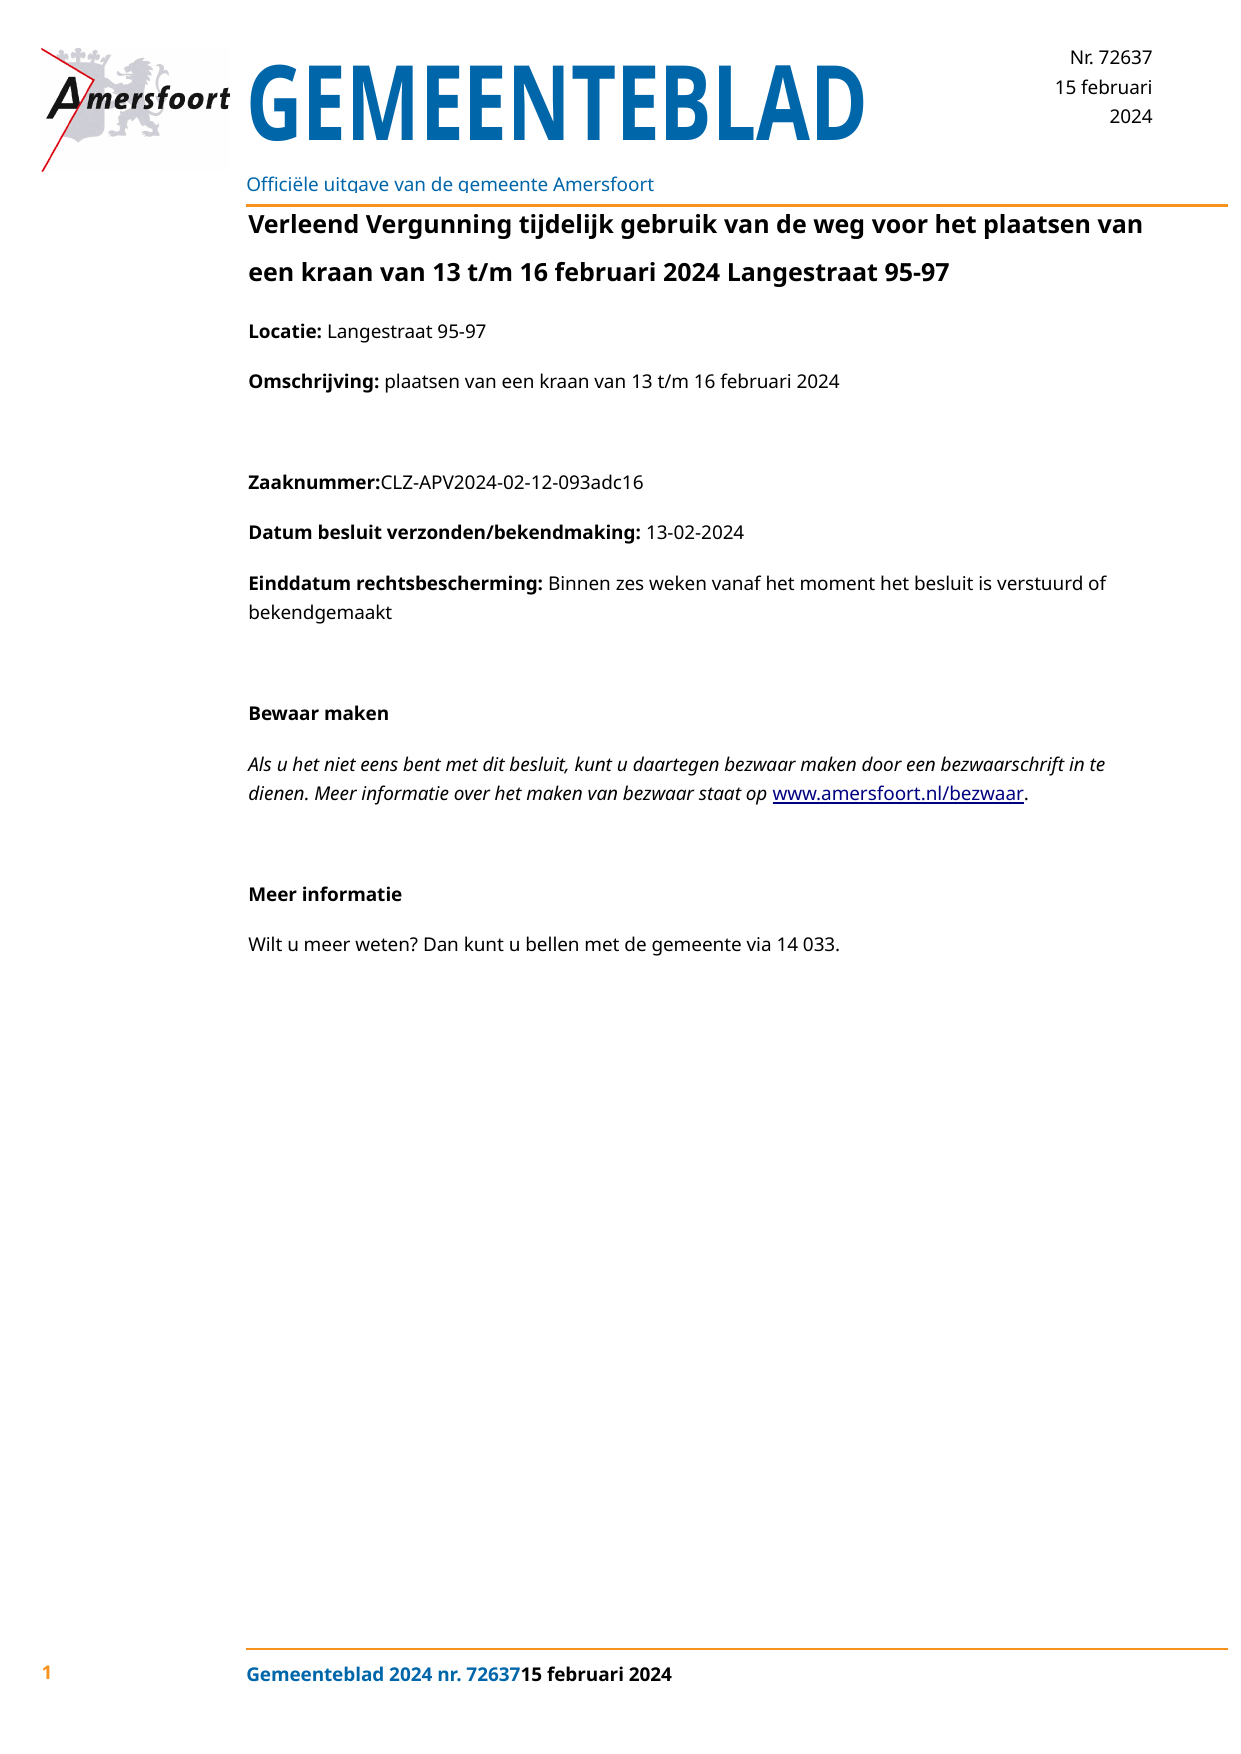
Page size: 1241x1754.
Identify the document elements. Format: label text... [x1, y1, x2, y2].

text Einddatum rechtsbescherming: Binnen zes weken vanaf het moment het besluit is verstuurd of bekendgemaakt [248, 570, 1152, 625]
text Meer informatie [248, 881, 1152, 907]
text Locatie: Langestraat 95-97 [248, 318, 1152, 344]
text Datum besluit verzonden/bekendmaking: 13-02-2024 [248, 519, 1152, 545]
picture [41, 47, 231, 172]
text Zaaknummer:CLZ-APV2024-02-12-093adc16 [248, 469, 1152, 495]
text Bewaar maken [248, 700, 1152, 726]
text Verleend Vergunning tijdelijk gebruik van de weg voor het plaatsen van een kraan van 13 t/m 16 februari 2024 Langestraat 95-97 [248, 207, 1152, 288]
text Als u het niet eens bent met dit besluit, kunt u daartegen bezwaar maken door een bezwaarschrift in te dienen. Meer informatie over het maken van bezwaar staat op www.amersfoort.nl/bezwaar. [248, 751, 1152, 806]
text Wilt u meer weten? Dan kunt u bellen met de gemeente via 14 033. [248, 932, 1152, 957]
text Omschrijving: plaatsen van een kraan van 13 t/m 16 februari 2024 [248, 368, 1152, 394]
